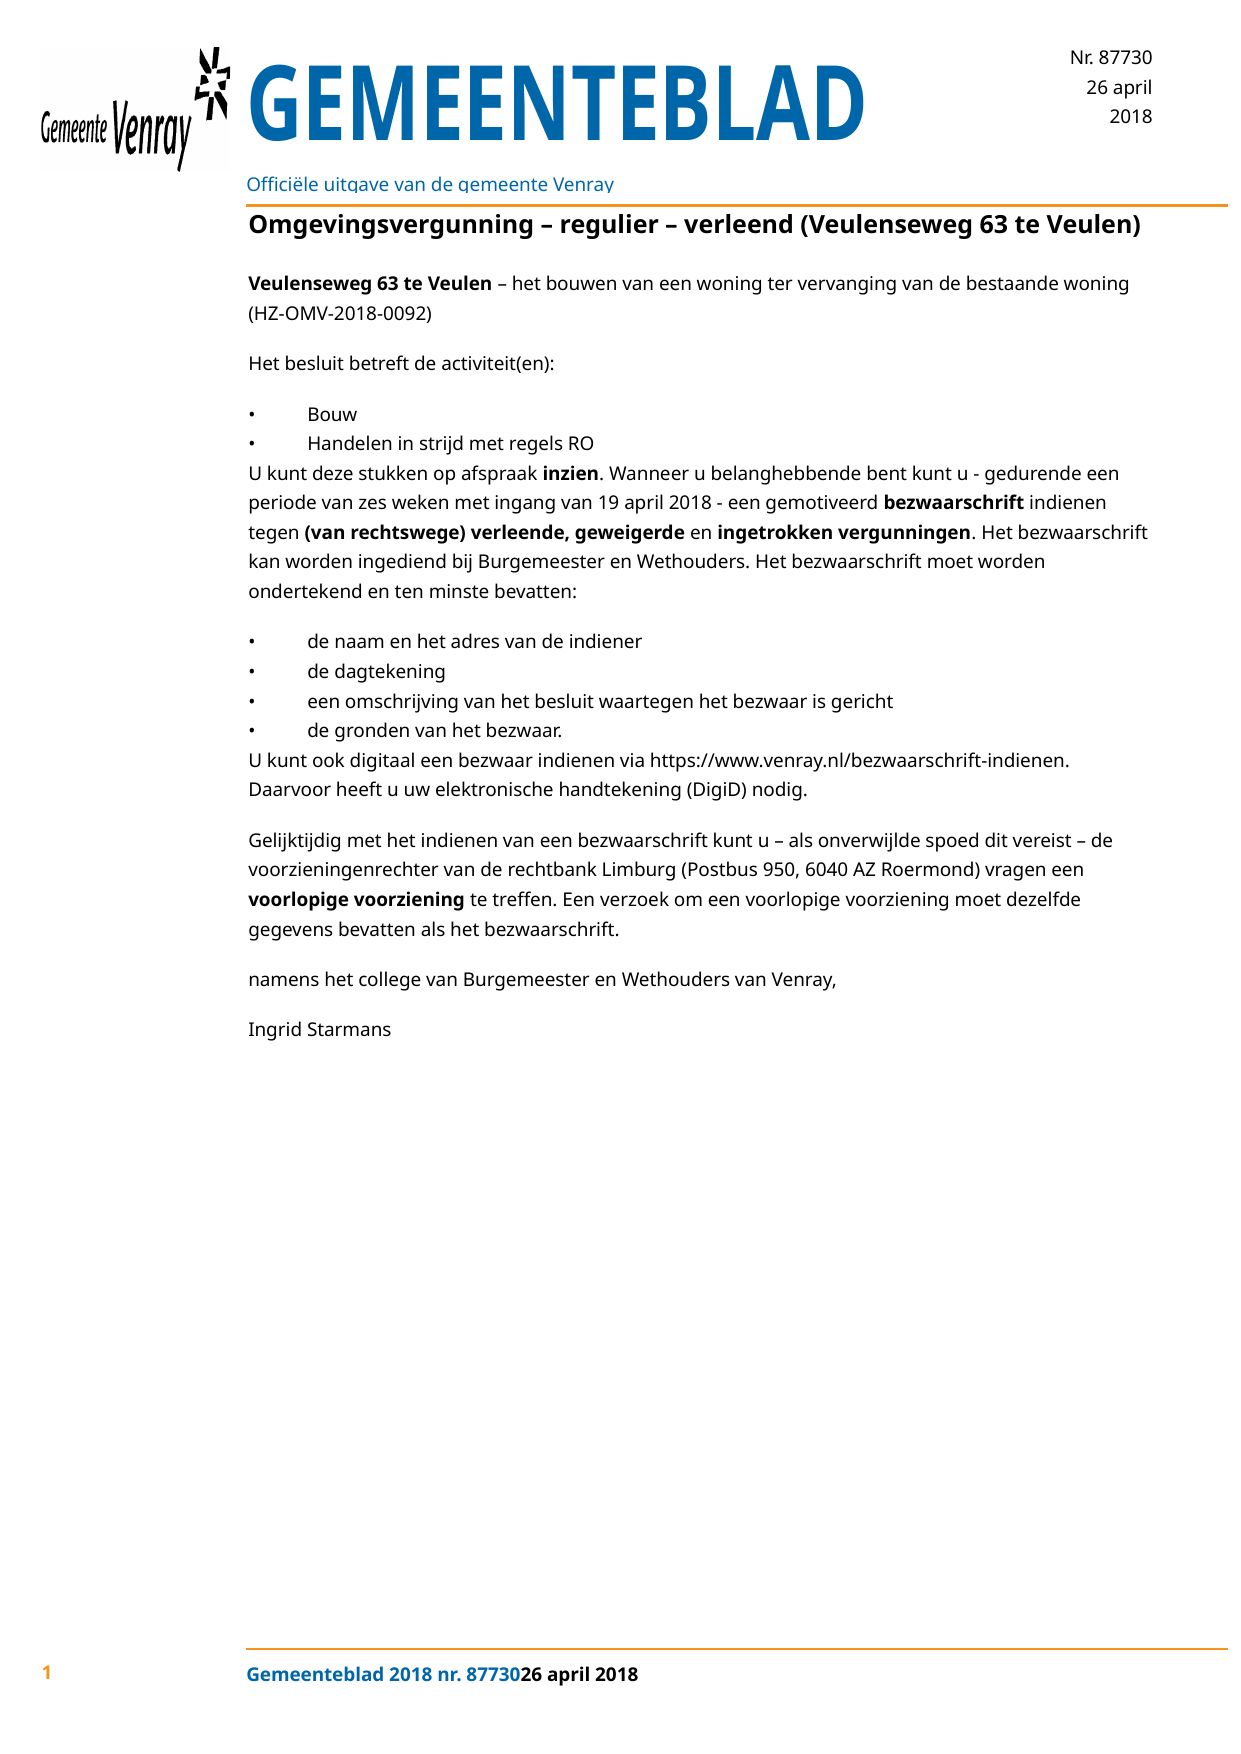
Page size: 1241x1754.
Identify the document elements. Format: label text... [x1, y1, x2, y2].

text Het besluit betreft de activiteit(en): [248, 350, 1152, 376]
picture [41, 47, 231, 172]
text Ingrid Starmans [248, 1017, 1152, 1042]
text namens het college van Burgemeester en Wethouders van Venray, [248, 966, 1152, 992]
list de gronden van het bezwaar. [248, 717, 1152, 743]
text U kunt deze stukken op afspraak inzien. Wanneer u belanghebbende bent kunt u - gedurende een periode van zes weken met ingang van 19 april 2018 - een gemotiveerd bezwaarschrift indienen tegen (van rechtswege) verleende, geweigerde en ingetrokken vergunningen. Het bezwaarschrift kan worden ingediend bij Burgemeester en Wethouders. Het bezwaarschrift moet worden ondertekend en ten minste bevatten: [248, 460, 1152, 604]
text Omgevingsvergunning – regulier – verleend (Veulenseweg 63 te Veulen) [248, 207, 1152, 241]
list de dagtekening [248, 658, 1152, 684]
text Gelijktijdig met het indienen van een bezwaarschrift kunt u – als onverwijlde spoed dit vereist – de voorzieningenrechter van de rechtbank Limburg (Postbus 950, 6040 AZ Roermond) vragen een voorlopige voorziening te treffen. Een verzoek om een voorlopige voorziening moet dezelfde gegevens bevatten als het bezwaarschrift. [248, 827, 1152, 941]
list Handelen in strijd met regels RO [248, 430, 1152, 456]
list de naam en het adres van de indiener [248, 629, 1152, 654]
text Veulenseweg 63 te Veulen – het bouwen van een woning ter vervanging van de bestaande woning (HZ-OMV-2018-0092) [248, 270, 1152, 326]
text U kunt ook digitaal een bezwaar indienen via https://www.venray.nl/bezwaarschrift-indienen. Daarvoor heeft u uw elektronische handtekening (DigiD) nodig. [248, 747, 1152, 802]
list Bouw [248, 401, 1152, 426]
list een omschrijving van het besluit waartegen het bezwaar is gericht [248, 688, 1152, 713]
